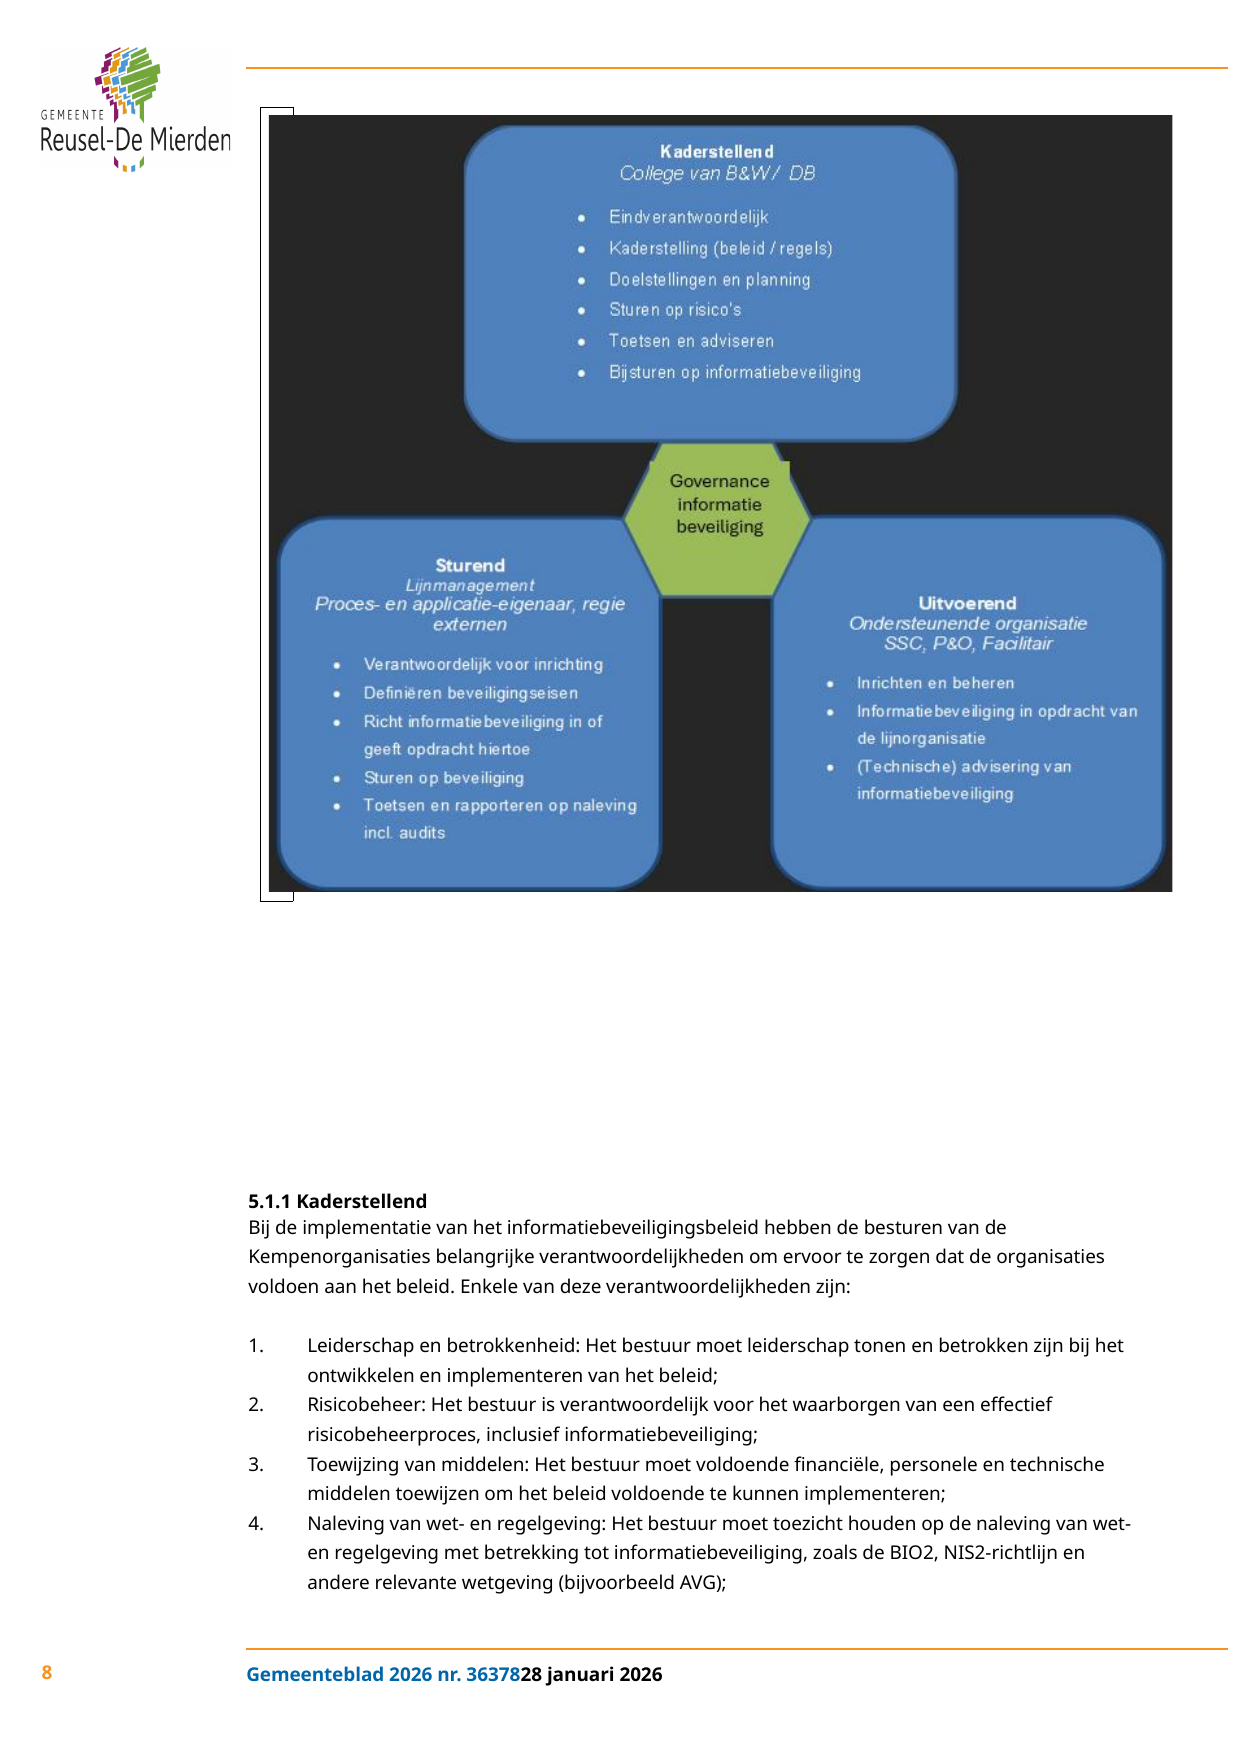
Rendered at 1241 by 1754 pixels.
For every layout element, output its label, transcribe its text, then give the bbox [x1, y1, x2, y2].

picture [268, 115, 1173, 892]
text 5.1.1 Kaderstellend [248, 1188, 1152, 1214]
picture [41, 47, 231, 172]
list Leiderschap en betrokkenheid: Het bestuur moet leiderschap tonen en betrokken zijn bij het ontwikkelen en implementeren van het beleid; [248, 1332, 1152, 1388]
text Bij de implementatie van het informatiebeveiligingsbeleid hebben de besturen van de Kempenorganisaties belangrijke verantwoordelijkheden om ervoor te zorgen dat de organisaties voldoen aan het beleid. Enkele van deze verantwoordelijkheden zijn: [248, 1214, 1152, 1299]
list Risicobeheer: Het bestuur is verantwoordelijk voor het waarborgen van een effectief risicobeheerproces, inclusief informatiebeveiliging; [248, 1392, 1152, 1447]
list Toewijzing van middelen: Het bestuur moet voldoende financiële, personele en technische middelen toewijzen om het beleid voldoende te kunnen implementeren; [248, 1451, 1152, 1506]
list Naleving van wet- en regelgeving: Het bestuur moet toezicht houden op de naleving van wet- en regelgeving met betrekking tot informatiebeveiliging, zoals de BIO2, NIS2-richtlijn en andere relevante wetgeving (bijvoorbeeld AVG); [248, 1510, 1152, 1595]
